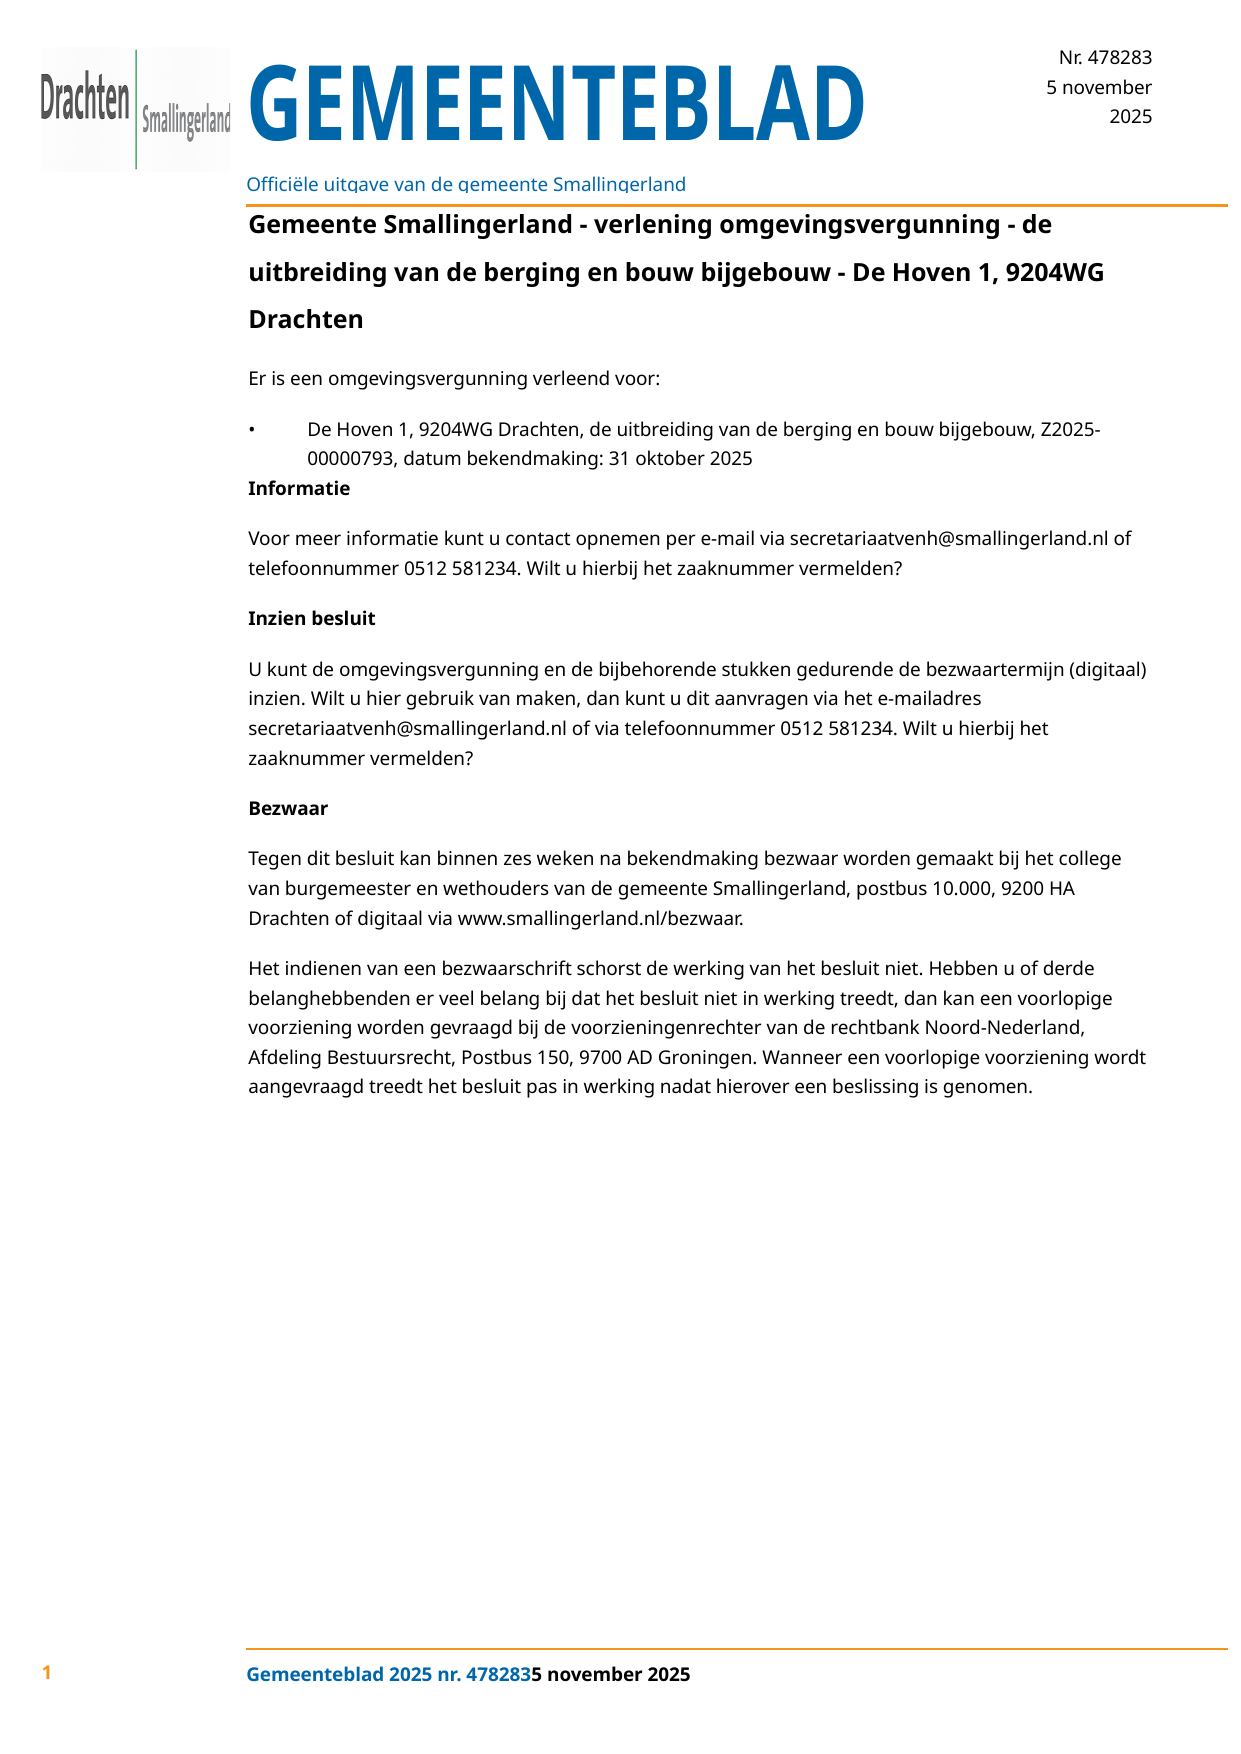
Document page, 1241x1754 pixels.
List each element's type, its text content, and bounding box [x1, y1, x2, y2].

picture [41, 47, 231, 172]
list De Hoven 1, 9204WG Drachten, de uitbreiding van de berging en bouw bijgebouw, Z2025-00000793, datum bekendmaking: 31 oktober 2025 [248, 416, 1152, 471]
text Er is een omgevingsvergunning verleend voor: [248, 366, 1152, 391]
text Gemeente Smallingerland - verlening omgevingsvergunning - de uitbreiding van de berging en bouw bijgebouw - De Hoven 1, 9204WG Drachten [248, 207, 1152, 336]
text Het indienen van een bezwaarschrift schorst de werking van het besluit niet. Hebben u of derde belanghebbenden er veel belang bij dat het besluit niet in werking treedt, dan kan een voorlopige voorziening worden gevraagd bij de voorzieningenrechter van de rechtbank Noord-Nederland, Afdeling Bestuursrecht, Postbus 150, 9700 AD Groningen. Wanneer een voorlopige voorziening wordt aangevraagd treedt het besluit pas in werking nadat hierover een beslissing is genomen. [248, 955, 1152, 1099]
text Informatie [248, 475, 1152, 501]
text Voor meer informatie kunt u contact opnemen per e-mail via secretariaatvenh@smallingerland.nl of telefoonnummer 0512 581234. Wilt u hierbij het zaaknummer vermelden? [248, 526, 1152, 581]
text Tegen dit besluit kan binnen zes weken na bekendmaking bezwaar worden gemaakt bij het college van burgemeester en wethouders van de gemeente Smallingerland, postbus 10.000, 9200 HA Drachten of digitaal via www.smallingerland.nl/bezwaar. [248, 846, 1152, 930]
text U kunt de omgevingsvergunning en de bijbehorende stukken gedurende de bezwaartermijn (digitaal) inzien. Wilt u hier gebruik van maken, dan kunt u dit aanvragen via het e-mailadres secretariaatvenh@smallingerland.nl of via telefoonnummer 0512 581234. Wilt u hierbij het zaaknummer vermelden? [248, 656, 1152, 770]
text Bezwaar [248, 795, 1152, 821]
text Inzien besluit [248, 606, 1152, 631]
